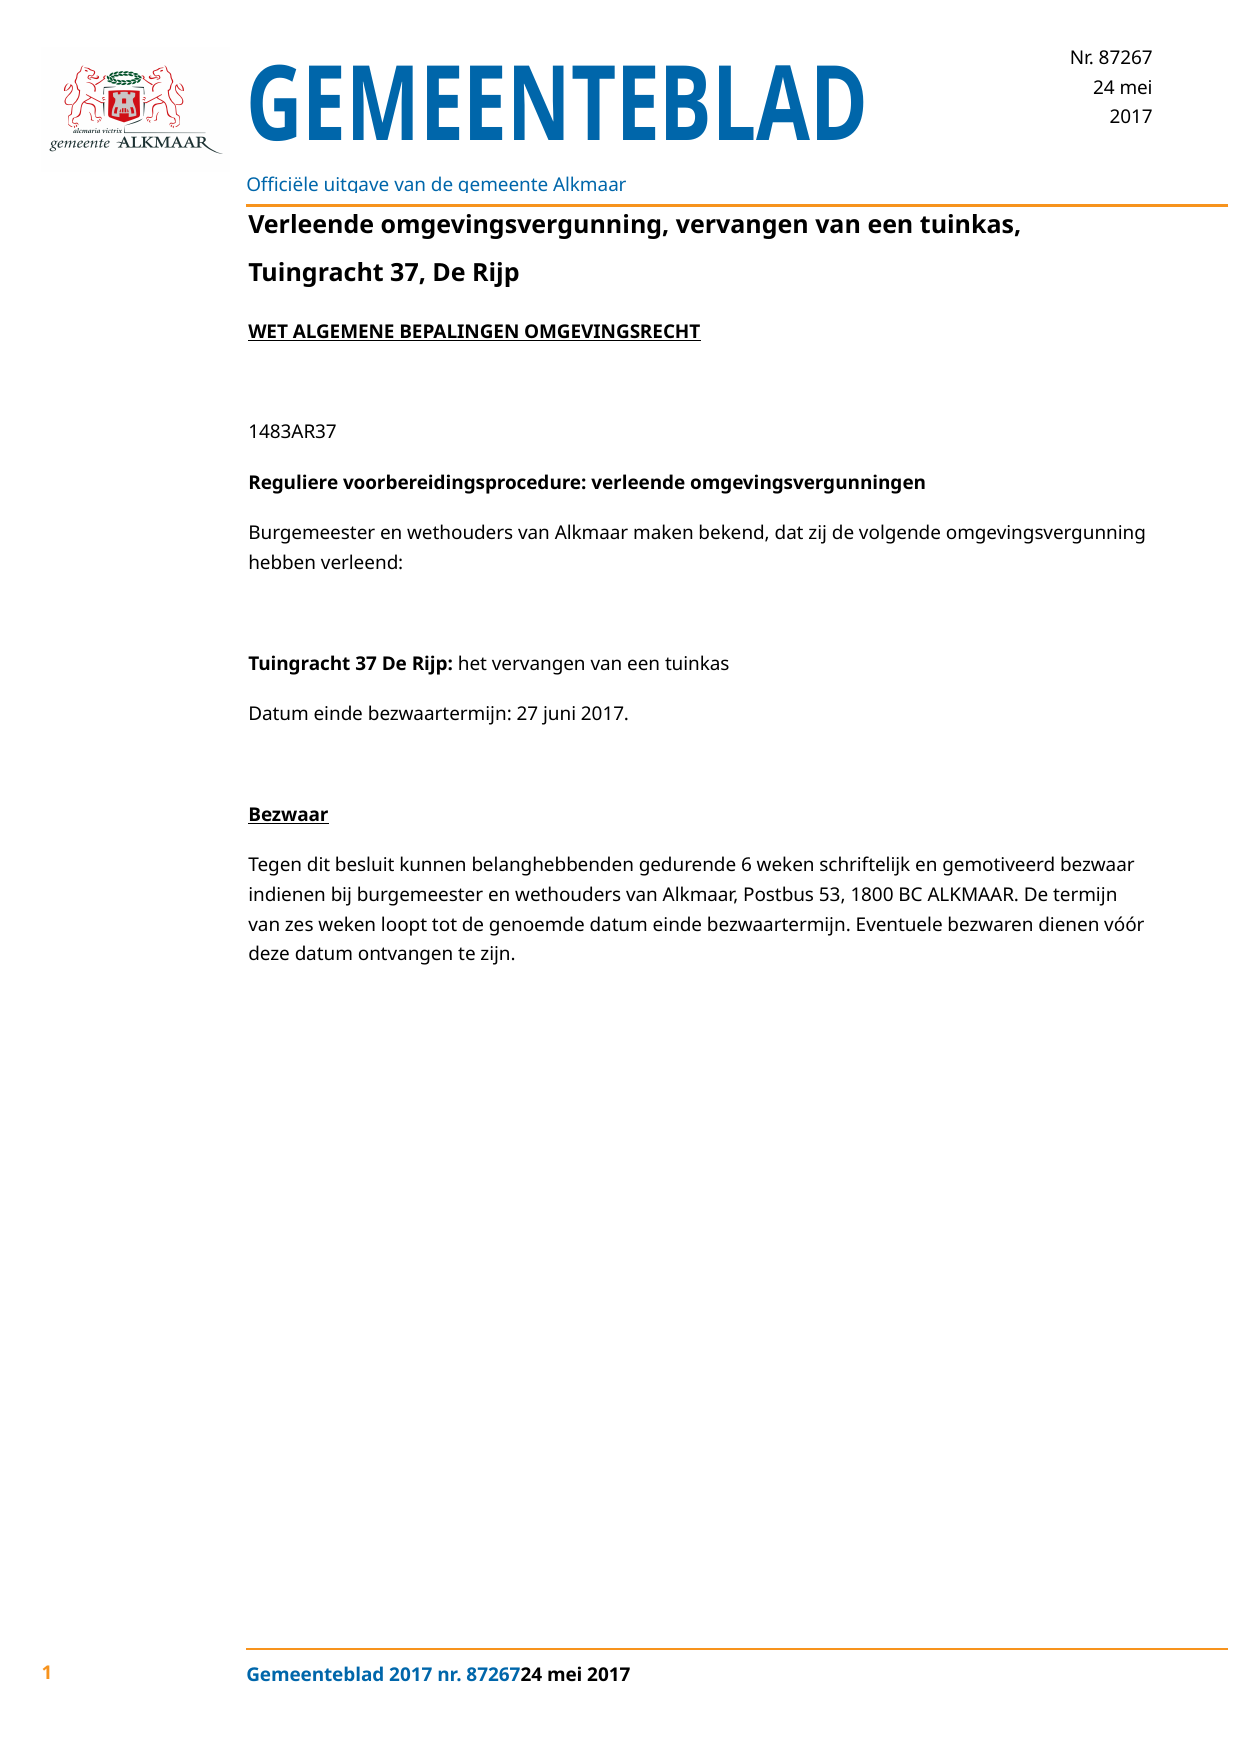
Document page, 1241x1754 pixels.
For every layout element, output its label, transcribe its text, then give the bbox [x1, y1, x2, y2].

text Tegen dit besluit kunnen belanghebbenden gedurende 6 weken schriftelijk en gemotiveerd bezwaar indienen bij burgemeester en wethouders van Alkmaar, Postbus 53, 1800 BC ALKMAAR. De termijn van zes weken loopt tot de genoemde datum einde bezwaartermijn. Eventuele bezwaren dienen vóór deze datum ontvangen te zijn. [248, 852, 1152, 966]
text Reguliere voorbereidingsprocedure: verleende omgevingsvergunningen [248, 469, 1152, 495]
text Verleende omgevingsvergunning, vervangen van een tuinkas, Tuingracht 37, De Rijp [248, 207, 1152, 288]
picture [41, 47, 231, 172]
text Tuingracht 37 De Rijp: het vervangen van een tuinkas [248, 650, 1152, 676]
text Burgemeester en wethouders van Alkmaar maken bekend, dat zij de volgende omgevingsvergunning hebben verleend: [248, 519, 1152, 575]
text 1483AR37 [248, 419, 1152, 444]
text Bezwaar [248, 801, 1152, 827]
text Datum einde bezwaartermijn: 27 juni 2017. [248, 700, 1152, 726]
text WET ALGEMENE BEPALINGEN OMGEVINGSRECHT [248, 318, 1152, 344]
